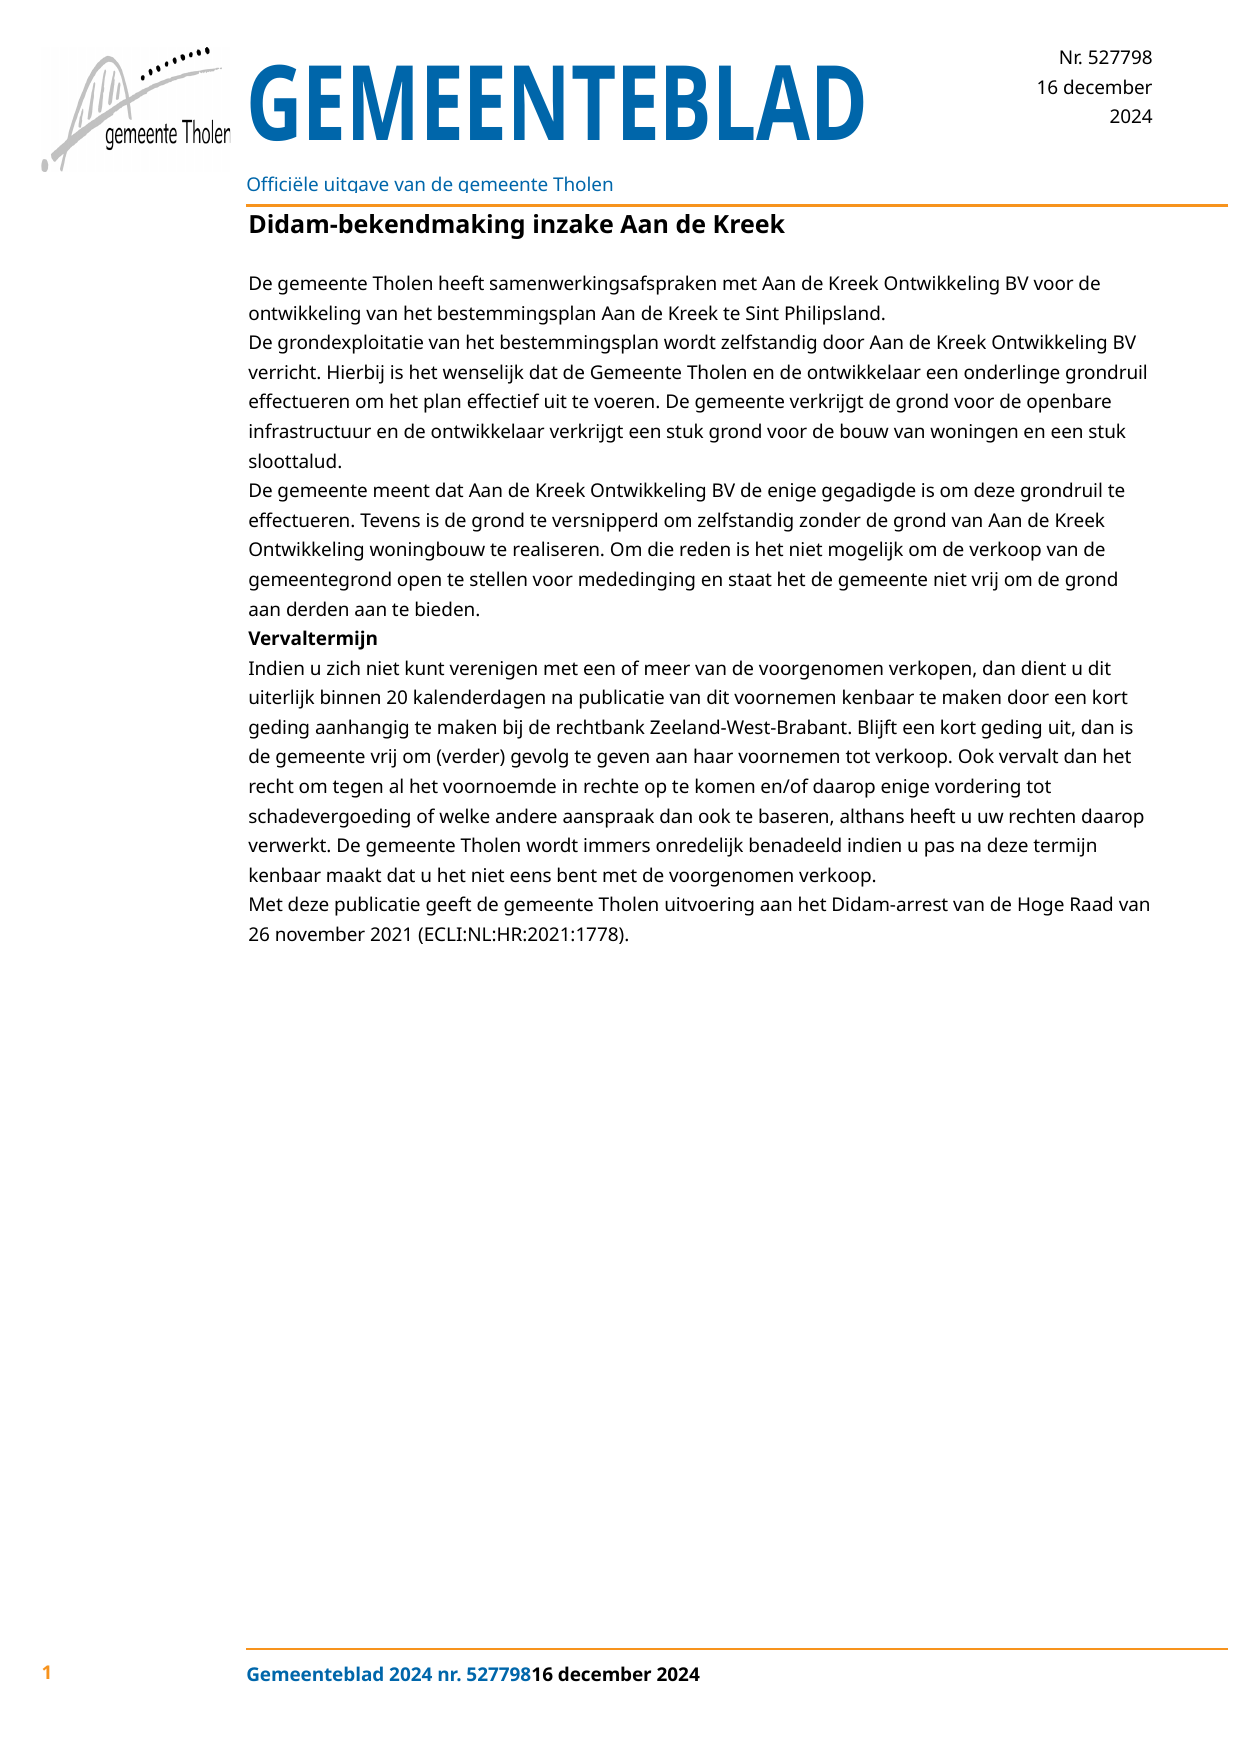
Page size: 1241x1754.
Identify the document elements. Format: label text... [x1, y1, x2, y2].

text De gemeente Tholen heeft samenwerkingsafspraken met Aan de Kreek Ontwikkeling BV voor de ontwikkeling van het bestemmingsplan Aan de Kreek te Sint Philipsland. [248, 270, 1152, 326]
text Vervaltermijn [248, 625, 1152, 651]
text De grondexploitatie van het bestemmingsplan wordt zelfstandig door Aan de Kreek Ontwikkeling BV verricht. Hierbij is het wenselijk dat de Gemeente Tholen en de ontwikkelaar een onderlinge grondruil effectueren om het plan effectief uit te voeren. De gemeente verkrijgt de grond voor de openbare infrastructuur en de ontwikkelaar verkrijgt een stuk grond voor de bouw van woningen en een stuk sloottalud. [248, 329, 1152, 473]
picture [41, 47, 231, 172]
text Didam-bekendmaking inzake Aan de Kreek [248, 207, 1152, 241]
text De gemeente meent dat Aan de Kreek Ontwikkeling BV de enige gegadigde is om deze grondruil te effectueren. Tevens is de grond te versnipperd om zelfstandig zonder de grond van Aan de Kreek Ontwikkeling woningbouw te realiseren. Om die reden is het niet mogelijk om de verkoop van de gemeentegrond open te stellen voor mededinging en staat het de gemeente niet vrij om de grond aan derden aan te bieden. [248, 477, 1152, 621]
text Met deze publicatie geeft de gemeente Tholen uitvoering aan het Didam-arrest van de Hoge Raad van 26 november 2021 (ECLI:NL:HR:2021:1778). [248, 892, 1152, 947]
text Indien u zich niet kunt verenigen met een of meer van de voorgenomen verkopen, dan dient u dit uiterlijk binnen 20 kalenderdagen na publicatie van dit voornemen kenbaar te maken door een kort geding aanhangig te maken bij de rechtbank Zeeland-West-Brabant. Blijft een kort geding uit, dan is de gemeente vrij om (verder) gevolg te geven aan haar voornemen tot verkoop. Ook vervalt dan het recht om tegen al het voornoemde in rechte op te komen en/of daarop enige vordering tot schadevergoeding of welke andere aanspraak dan ook te baseren, althans heeft u uw rechten daarop verwerkt. De gemeente Tholen wordt immers onredelijk benadeeld indien u pas na deze termijn kenbaar maakt dat u het niet eens bent met de voorgenomen verkoop. [248, 655, 1152, 888]
